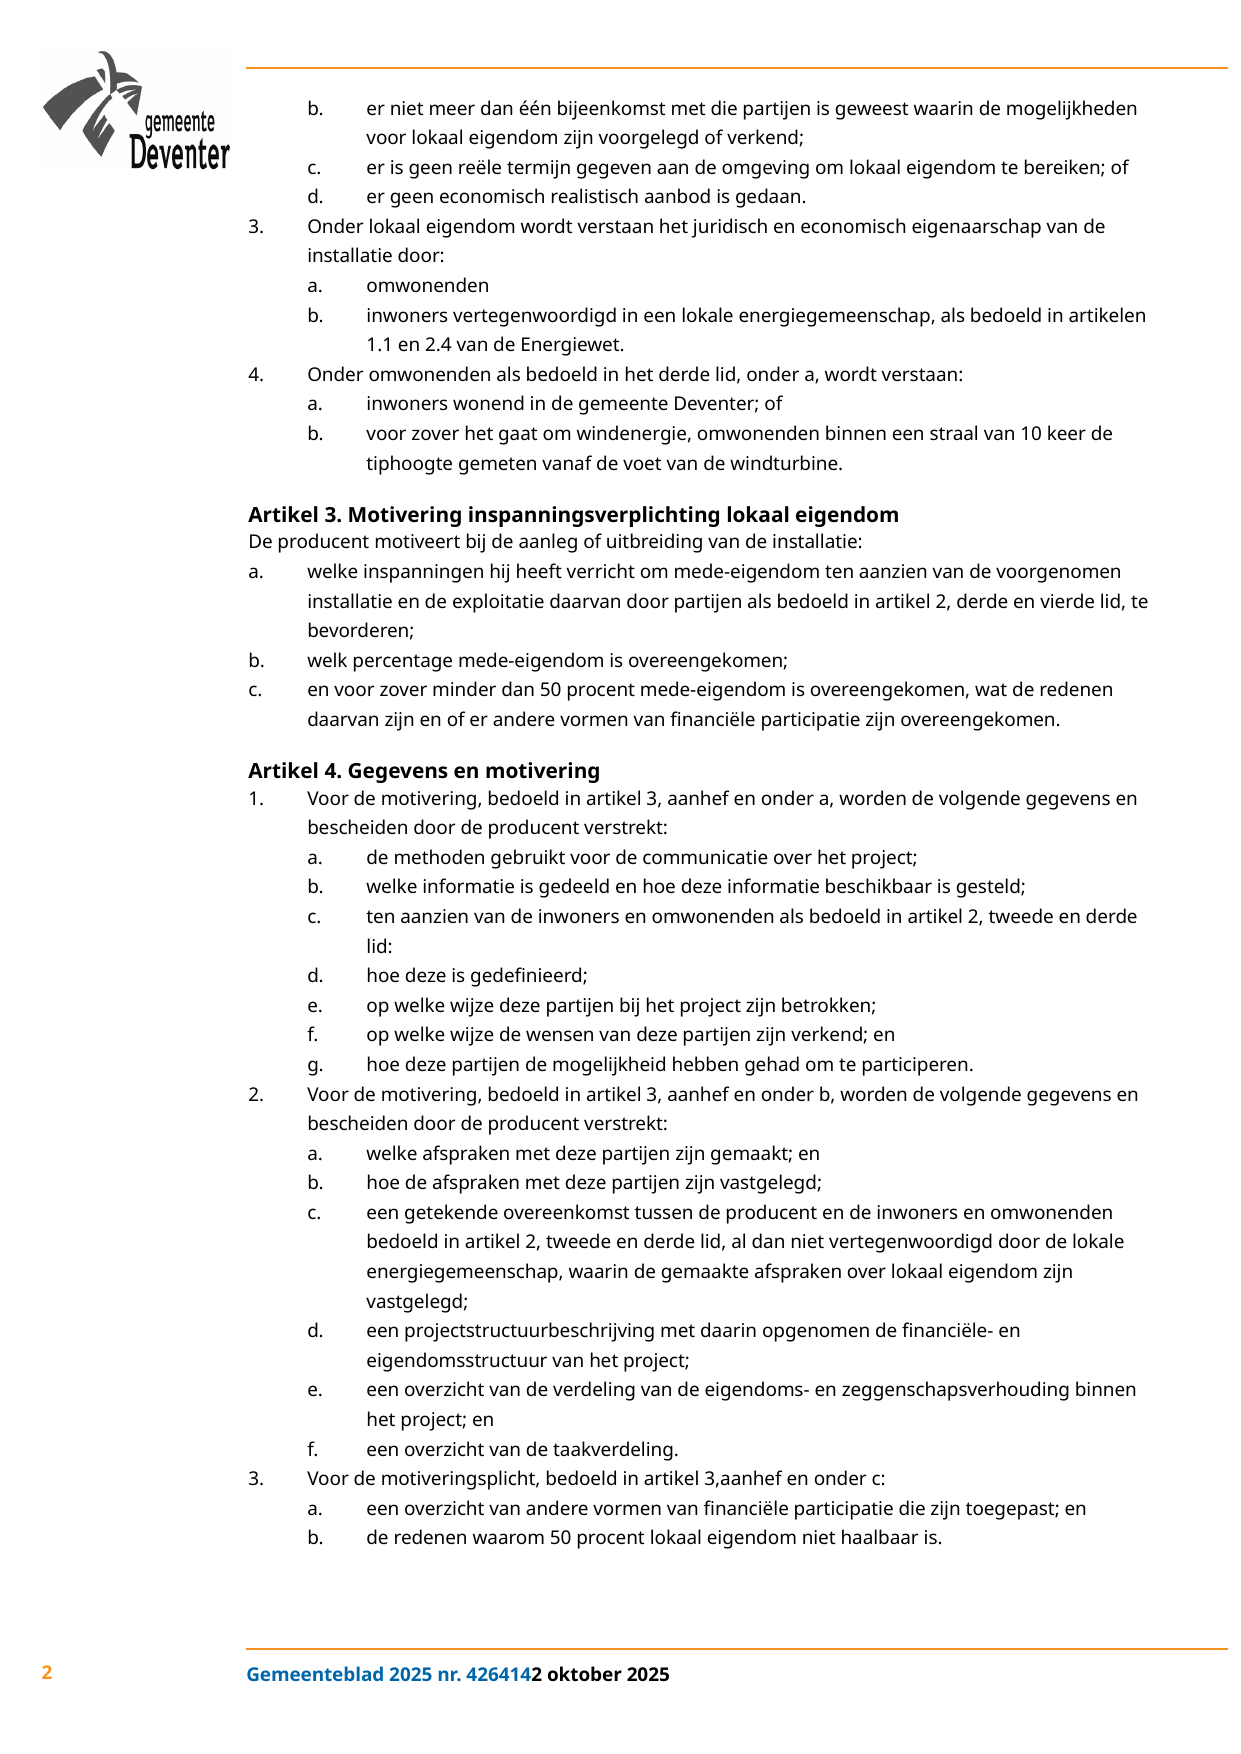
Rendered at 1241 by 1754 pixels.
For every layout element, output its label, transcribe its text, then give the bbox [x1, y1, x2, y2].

list Onder omwonenden als bedoeld in het derde lid, onder a, wordt verstaan: [248, 361, 1152, 387]
list Onder lokaal eigendom wordt verstaan het juridisch en economisch eigenaarschap van de installatie door: [248, 213, 1152, 268]
list inwoners vertegenwoordigd in een lokale energiegemeenschap, als bedoeld in artikelen 1.1 en 2.4 van de Energiewet. [307, 302, 1152, 357]
list een overzicht van de verdeling van de eigendoms- en zeggenschapsverhouding binnen het project; en [307, 1377, 1152, 1432]
list er niet meer dan één bijeenkomst met die partijen is geweest waarin de mogelijkheden voor lokaal eigendom zijn voorgelegd of verkend; [307, 95, 1152, 150]
picture [41, 47, 231, 172]
list voor zover het gaat om windenergie, omwonenden binnen een straal van 10 keer de tiphoogte gemeten vanaf de voet van de windturbine. [307, 420, 1152, 476]
list er is geen reële termijn gegeven aan de omgeving om lokaal eigendom te bereiken; of [307, 154, 1152, 180]
list hoe deze partijen de mogelijkheid hebben gehad om te participeren. [307, 1051, 1152, 1077]
list een overzicht van andere vormen van financiële participatie die zijn toegepast; en [307, 1495, 1152, 1521]
list op welke wijze de wensen van deze partijen zijn verkend; en [307, 1022, 1152, 1047]
text De producent motiveert bij de aanleg of uitbreiding van de installatie: [248, 529, 1152, 554]
text Artikel 3. Motivering inspanningsverplichting lokaal eigendom [248, 500, 1152, 529]
list een projectstructuurbeschrijving met daarin opgenomen de financiële- en eigendomsstructuur van het project; [307, 1317, 1152, 1373]
list Voor de motivering, bedoeld in artikel 3, aanhef en onder b, worden de volgende gegevens en bescheiden door de producent verstrekt: [248, 1081, 1152, 1136]
list een getekende overeenkomst tussen de producent en de inwoners en omwonenden bedoeld in artikel 2, tweede en derde lid, al dan niet vertegenwoordigd door de lokale energiegemeenschap, waarin de gemaakte afspraken over lokaal eigendom zijn vastgelegd; [307, 1199, 1152, 1314]
list Voor de motiveringsplicht, bedoeld in artikel 3,aanhef en onder c: [248, 1465, 1152, 1491]
list een overzicht van de taakverdeling. [307, 1436, 1152, 1462]
list welke inspanningen hij heeft verricht om mede-eigendom ten aanzien van de voorgenomen installatie en de exploitatie daarvan door partijen als bedoeld in artikel 2, derde en vierde lid, te bevorderen; [248, 558, 1152, 643]
list de redenen waarom 50 procent lokaal eigendom niet haalbaar is. [307, 1524, 1152, 1550]
list Voor de motivering, bedoeld in artikel 3, aanhef en onder a, worden de volgende gegevens en bescheiden door de producent verstrekt: [248, 785, 1152, 840]
list welke afspraken met deze partijen zijn gemaakt; en [307, 1140, 1152, 1166]
list op welke wijze deze partijen bij het project zijn betrokken; [307, 992, 1152, 1018]
list ten aanzien van de inwoners en omwonenden als bedoeld in artikel 2, tweede en derde lid: [307, 903, 1152, 959]
list hoe de afspraken met deze partijen zijn vastgelegd; [307, 1169, 1152, 1195]
list omwonenden [307, 272, 1152, 298]
list welk percentage mede-eigendom is overeengekomen; [248, 647, 1152, 673]
list welke informatie is gedeeld en hoe deze informatie beschikbaar is gesteld; [307, 874, 1152, 899]
list hoe deze is gedefinieerd; [307, 962, 1152, 988]
list de methoden gebruikt voor de communicatie over het project; [307, 844, 1152, 870]
list en voor zover minder dan 50 procent mede-eigendom is overeengekomen, wat de redenen daarvan zijn en of er andere vormen van financiële participatie zijn overeengekomen. [248, 677, 1152, 732]
list inwoners wonend in de gemeente Deventer; of [307, 391, 1152, 416]
text Artikel 4. Gegevens en motivering [248, 757, 1152, 785]
list er geen economisch realistisch aanbod is gedaan. [307, 183, 1152, 209]
